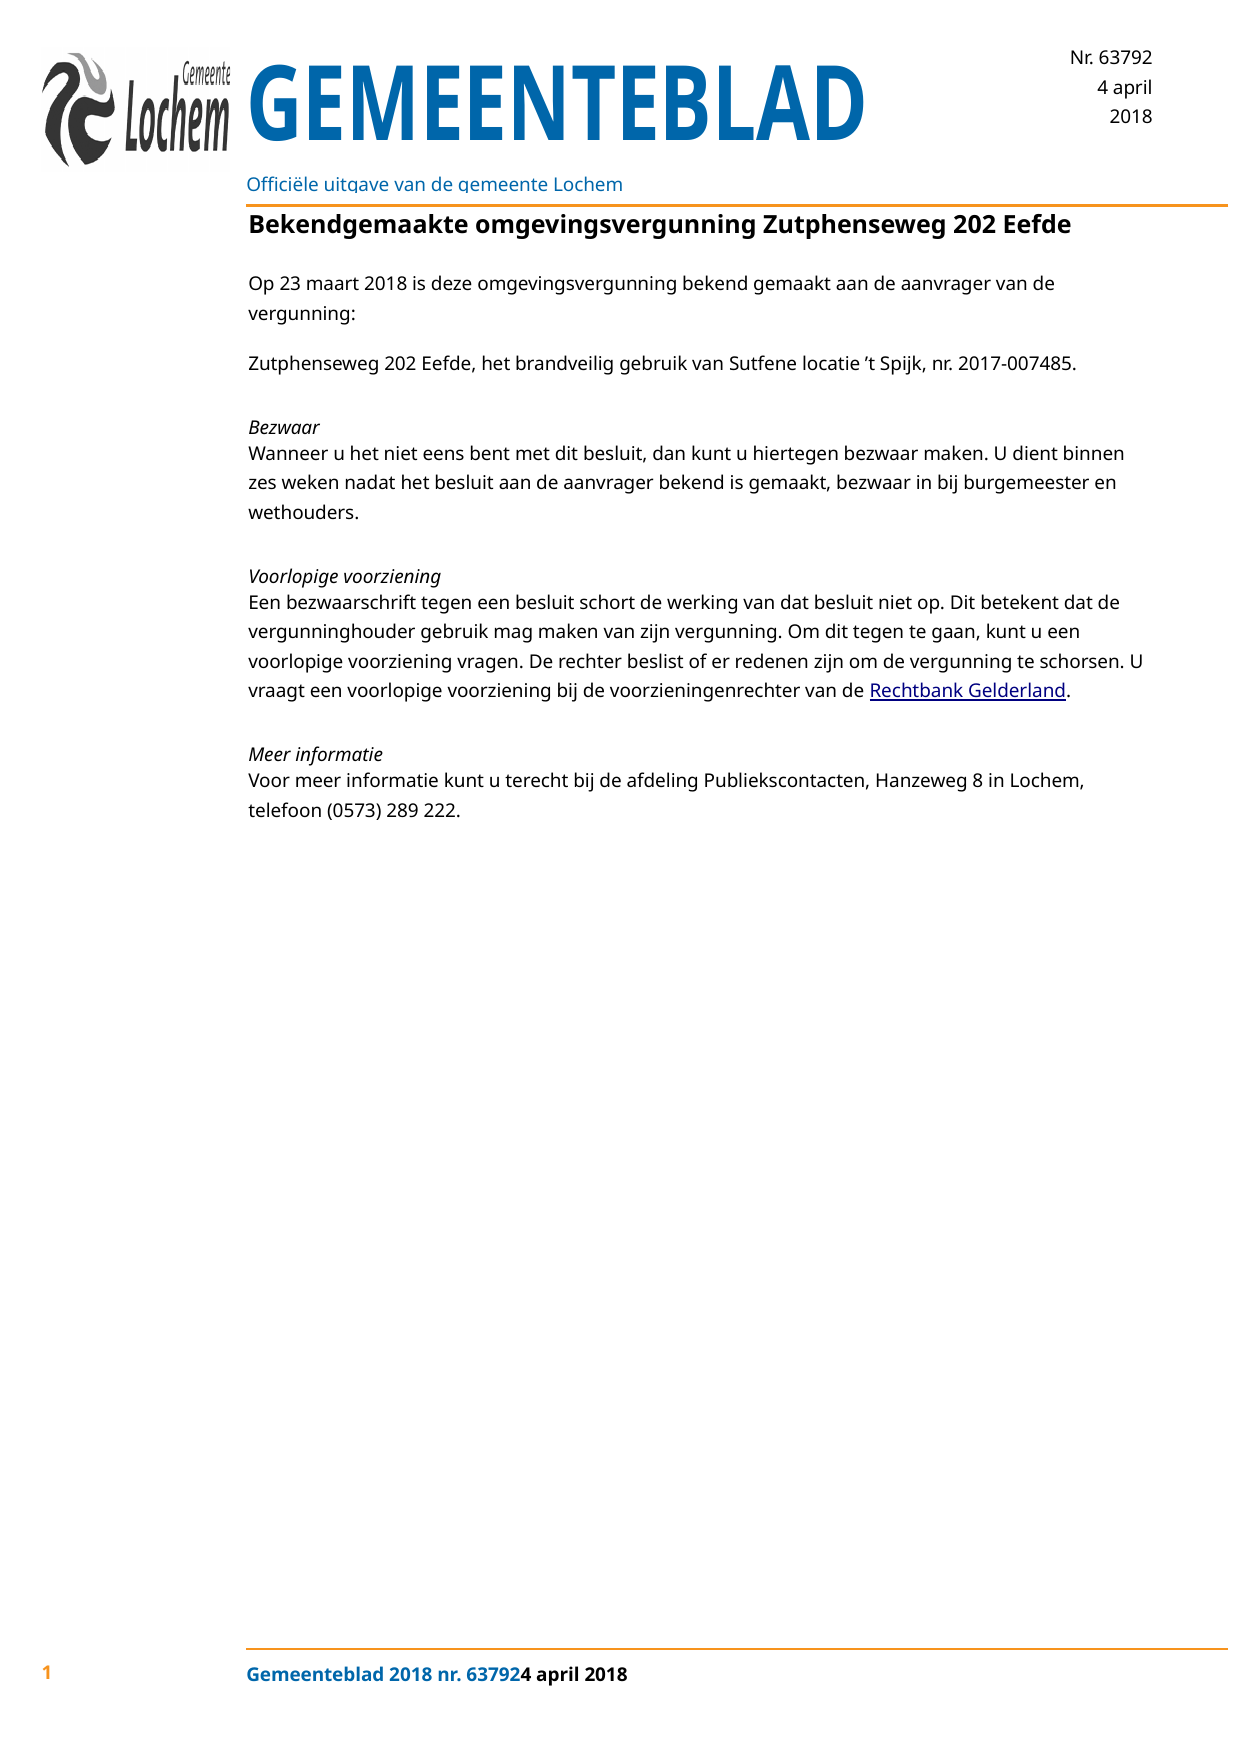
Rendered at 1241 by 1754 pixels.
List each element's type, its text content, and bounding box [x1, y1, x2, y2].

picture [41, 47, 231, 172]
text Een bezwaarschrift tegen een besluit schort de werking van dat besluit niet op. Dit betekent dat de vergunninghouder gebruik mag maken van zijn vergunning. Om dit tegen te gaan, kunt u een voorlopige voorziening vragen. De rechter beslist of er redenen zijn om de vergunning te schorsen. U vraagt een voorlopige voorziening bij de voorzieningenrechter van de Rechtbank Gelderland. [248, 589, 1152, 703]
text Bekendgemaakte omgevingsvergunning Zutphenseweg 202 Eefde [248, 207, 1152, 241]
text Zutphenseweg 202 Eefde, het brandveilig gebruik van Sutfene locatie ’t Spijk, nr. 2017-007485. [248, 350, 1152, 376]
text Meer informatie [248, 742, 1152, 767]
text Voor meer informatie kunt u terecht bij de afdeling Publiekscontacten, Hanzeweg 8 in Lochem, telefoon (0573) 289 222. [248, 767, 1152, 823]
text Voorlopige voorziening [248, 563, 1152, 589]
text Wanneer u het niet eens bent met dit besluit, dan kunt u hiertegen bezwaar maken. U dient binnen zes weken nadat het besluit aan de aanvrager bekend is gemaakt, bezwaar in bij burgemeester en wethouders. [248, 440, 1152, 525]
text Bezwaar [248, 414, 1152, 440]
text Op 23 maart 2018 is deze omgevingsvergunning bekend gemaakt aan de aanvrager van de vergunning: [248, 270, 1152, 326]
